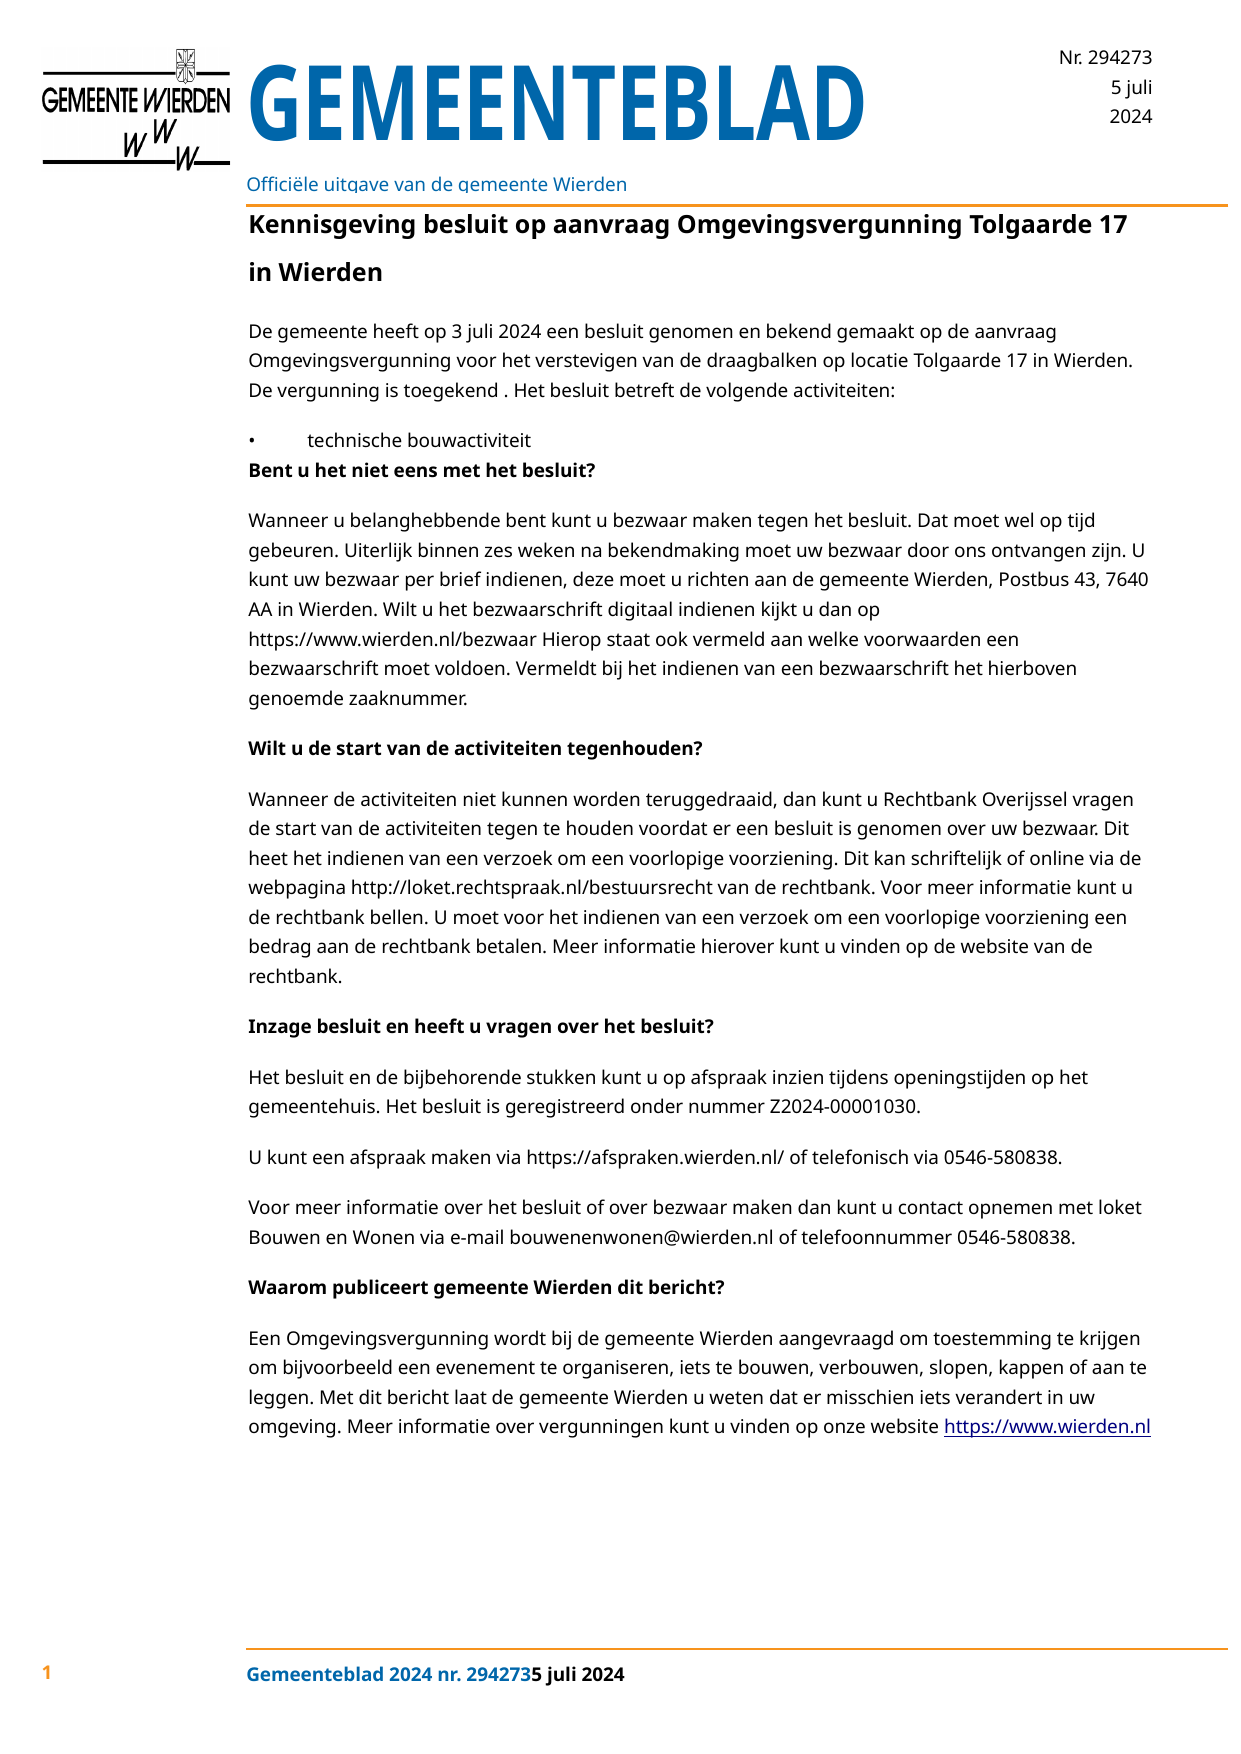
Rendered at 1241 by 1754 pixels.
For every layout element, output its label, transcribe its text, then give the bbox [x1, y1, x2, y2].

text Wanneer de activiteiten niet kunnen worden teruggedraaid, dan kunt u Rechtbank Overijssel vragen de start van de activiteiten tegen te houden voordat er een besluit is genomen over uw bezwaar. Dit heet het indienen van een verzoek om een voorlopige voorziening. Dit kan schriftelijk of online via de webpagina http://loket.rechtspraak.nl/bestuursrecht van de rechtbank. Voor meer informatie kunt u de rechtbank bellen. U moet voor het indienen van een verzoek om een voorlopige voorziening een bedrag aan de rechtbank betalen. Meer informatie hierover kunt u vinden op de website van de rechtbank. [248, 786, 1152, 989]
text Wanneer u belanghebbende bent kunt u bezwaar maken tegen het besluit. Dat moet wel op tijd gebeuren. Uiterlijk binnen zes weken na bekendmaking moet uw bezwaar door ons ontvangen zijn. U kunt uw bezwaar per brief indienen, deze moet u richten aan de gemeente Wierden, Postbus 43, 7640 AA in Wierden. Wilt u het bezwaarschrift digitaal indienen kijkt u dan op https://www.wierden.nl/bezwaar Hierop staat ook vermeld aan welke voorwaarden een bezwaarschrift moet voldoen. Vermeldt bij het indienen van een bezwaarschrift het hierboven genoemde zaaknummer. [248, 507, 1152, 711]
text U kunt een afspraak maken via https://afspraken.wierden.nl/ of telefonisch via 0546-580838. [248, 1144, 1152, 1170]
list technische bouwactiviteit [248, 427, 1152, 453]
text Een Omgevingsvergunning wordt bij de gemeente Wierden aangevraagd om toestemming te krijgen om bijvoorbeeld een evenement te organiseren, iets te bouwen, verbouwen, slopen, kappen of aan te leggen. Met dit bericht laat de gemeente Wierden u weten dat er misschien iets verandert in uw omgeving. Meer informatie over vergunningen kunt u vinden op onze website https://www.wierden.nl [248, 1325, 1152, 1439]
text Bent u het niet eens met het besluit? [248, 457, 1152, 483]
text Inzage besluit en heeft u vragen over het besluit? [248, 1014, 1152, 1039]
text Kennisgeving besluit op aanvraag Omgevingsvergunning Tolgaarde 17 in Wierden [248, 207, 1152, 288]
text De gemeente heeft op 3 juli 2024 een besluit genomen en bekend gemaakt op de aanvraag Omgevingsvergunning voor het verstevigen van de draagbalken op locatie Tolgaarde 17 in Wierden. De vergunning is toegekend . Het besluit betreft de volgende activiteiten: [248, 318, 1152, 403]
text Voor meer informatie over het besluit of over bezwaar maken dan kunt u contact opnemen met loket Bouwen en Wonen via e-mail bouwenenwonen@wierden.nl of telefoonnummer 0546-580838. [248, 1194, 1152, 1250]
picture [41, 47, 231, 172]
text Waarom publiceert gemeente Wierden dit bericht? [248, 1274, 1152, 1300]
text Wilt u de start van de activiteiten tegenhouden? [248, 735, 1152, 761]
text Het besluit en de bijbehorende stukken kunt u op afspraak inzien tijdens openingstijden op het gemeentehuis. Het besluit is geregistreerd onder nummer Z2024-00001030. [248, 1064, 1152, 1119]
